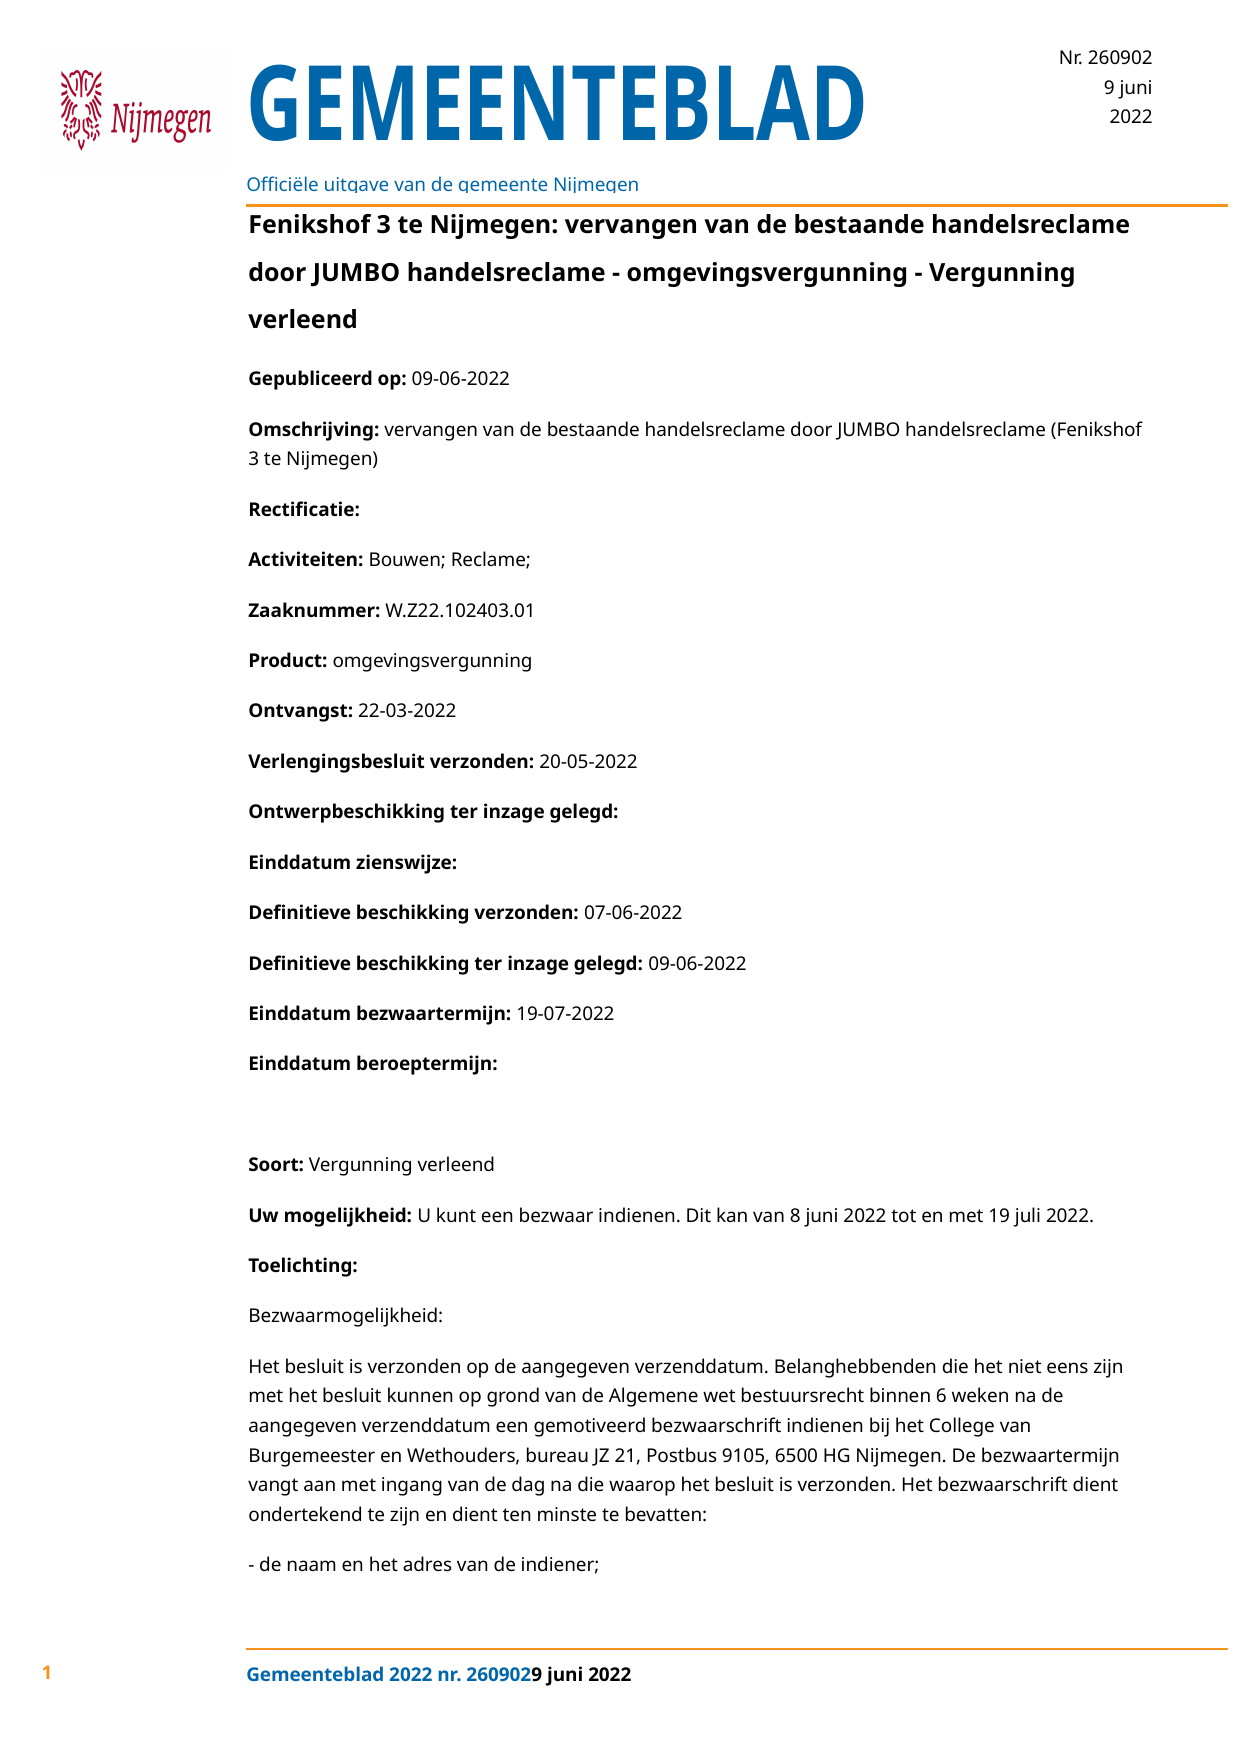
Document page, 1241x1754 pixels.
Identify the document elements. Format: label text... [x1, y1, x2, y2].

text Uw mogelijkheid: U kunt een bezwaar indienen. Dit kan van 8 juni 2022 tot en met 19 juli 2022. [248, 1202, 1152, 1227]
text Soort: Vergunning verleend [248, 1151, 1152, 1177]
text Omschrijving: vervangen van de bestaande handelsreclame door JUMBO handelsreclame (Fenikshof 3 te Nijmegen) [248, 416, 1152, 471]
text Definitieve beschikking ter inzage gelegd: 09-06-2022 [248, 950, 1152, 975]
text Gepubliceerd op: 09-06-2022 [248, 366, 1152, 391]
text Ontwerpbeschikking ter inzage gelegd: [248, 798, 1152, 824]
picture [41, 47, 231, 172]
text Einddatum zienswijze: [248, 849, 1152, 874]
text Product: omgevingsvergunning [248, 647, 1152, 673]
text Activiteiten: Bouwen; Reclame; [248, 546, 1152, 572]
text Zaaknummer: W.Z22.102403.01 [248, 597, 1152, 622]
text Einddatum beroeptermijn: [248, 1051, 1152, 1076]
text Toelichting: [248, 1252, 1152, 1278]
text Rectificatie: [248, 496, 1152, 522]
text Verlengingsbesluit verzonden: 20-05-2022 [248, 748, 1152, 774]
text Bezwaarmogelijkheid: [248, 1303, 1152, 1328]
text - de naam en het adres van de indiener; [248, 1551, 1152, 1577]
text Het besluit is verzonden op de aangegeven verzenddatum. Belanghebbenden die het niet eens zijn met het besluit kunnen op grond van de Algemene wet bestuursrecht binnen 6 weken na de aangegeven verzenddatum een gemotiveerd bezwaarschrift indienen bij het College van Burgemeester en Wethouders, bureau JZ 21, Postbus 9105, 6500 HG Nijmegen. De bezwaartermijn vangt aan met ingang van de dag na die waarop het besluit is verzonden. Het bezwaarschrift dient ondertekend te zijn en dient ten minste te bevatten: [248, 1353, 1152, 1527]
text Definitieve beschikking verzonden: 07-06-2022 [248, 899, 1152, 925]
text Einddatum bezwaartermijn: 19-07-2022 [248, 1000, 1152, 1026]
text Fenikshof 3 te Nijmegen: vervangen van de bestaande handelsreclame door JUMBO handelsreclame - omgevingsvergunning - Vergunning verleend [248, 207, 1152, 336]
text Ontvangst: 22-03-2022 [248, 698, 1152, 723]
